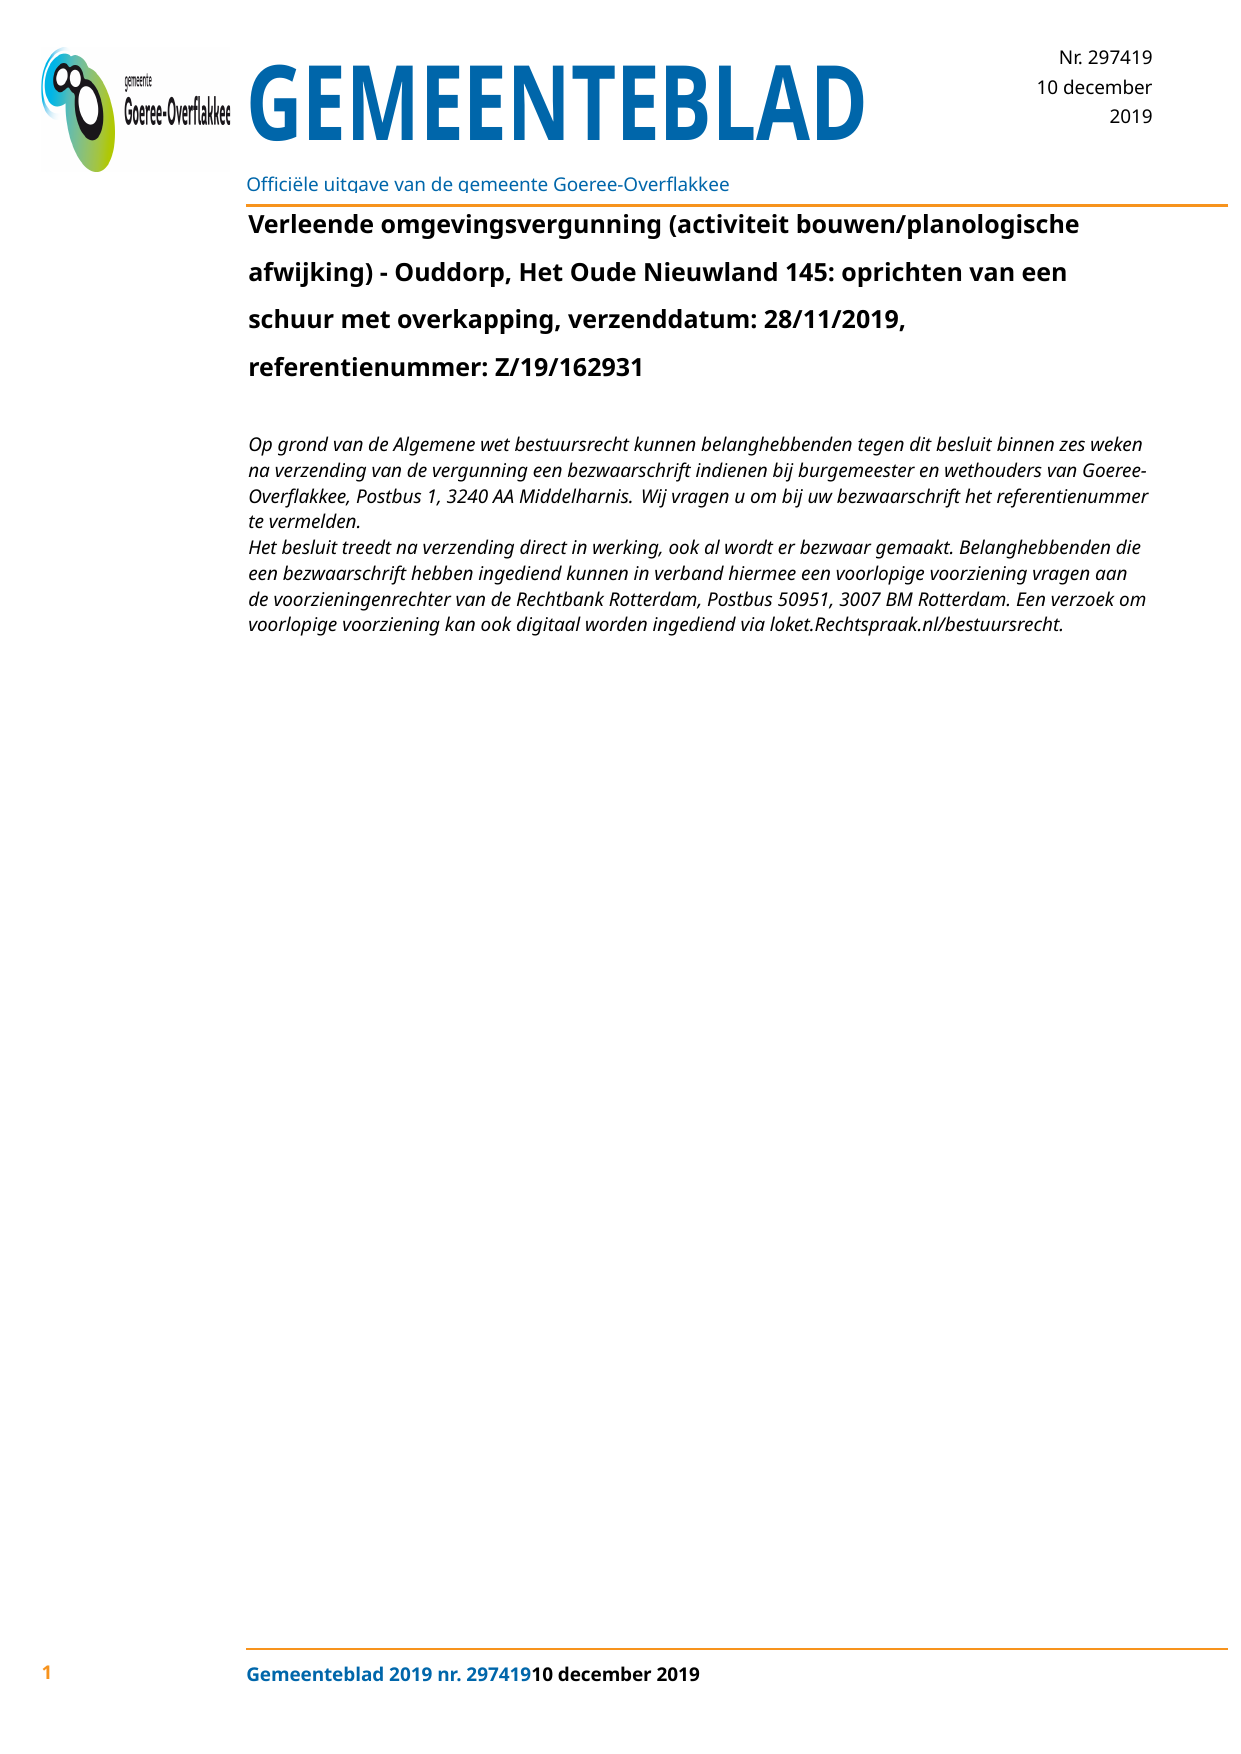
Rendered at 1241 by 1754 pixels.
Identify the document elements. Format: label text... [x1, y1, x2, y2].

picture [41, 47, 231, 172]
text Verleende omgevingsvergunning (activiteit bouwen/planologische afwijking) - Ouddorp, Het Oude Nieuwland 145: oprichten van een schuur met overkapping, verzenddatum: 28/11/2019, referentienummer: Z/19/162931 [248, 207, 1152, 384]
text Het besluit treedt na verzending direct in werking, ook al wordt er bezwaar gemaakt. Belanghebbenden die een bezwaarschrift hebben ingediend kunnen in verband hiermee een voorlopige voorziening vragen aan de voorzieningenrechter van de Rechtbank Rotterdam, Postbus 50951, 3007 BM Rotterdam. Een verzoek om voorlopige voorziening kan ook digitaal worden ingediend via loket.Rechtspraak.nl/bestuursrecht. [248, 534, 1152, 637]
text Op grond van de Algemene wet bestuursrecht kunnen belanghebbenden tegen dit besluit binnen zes weken na verzending van de vergunning een bezwaarschrift indienen bij burgemeester en wethouders van Goeree-Overflakkee, Postbus 1, 3240 AA Middelharnis. Wij vragen u om bij uw bezwaarschrift het referentienummer te vermelden. [248, 431, 1152, 534]
